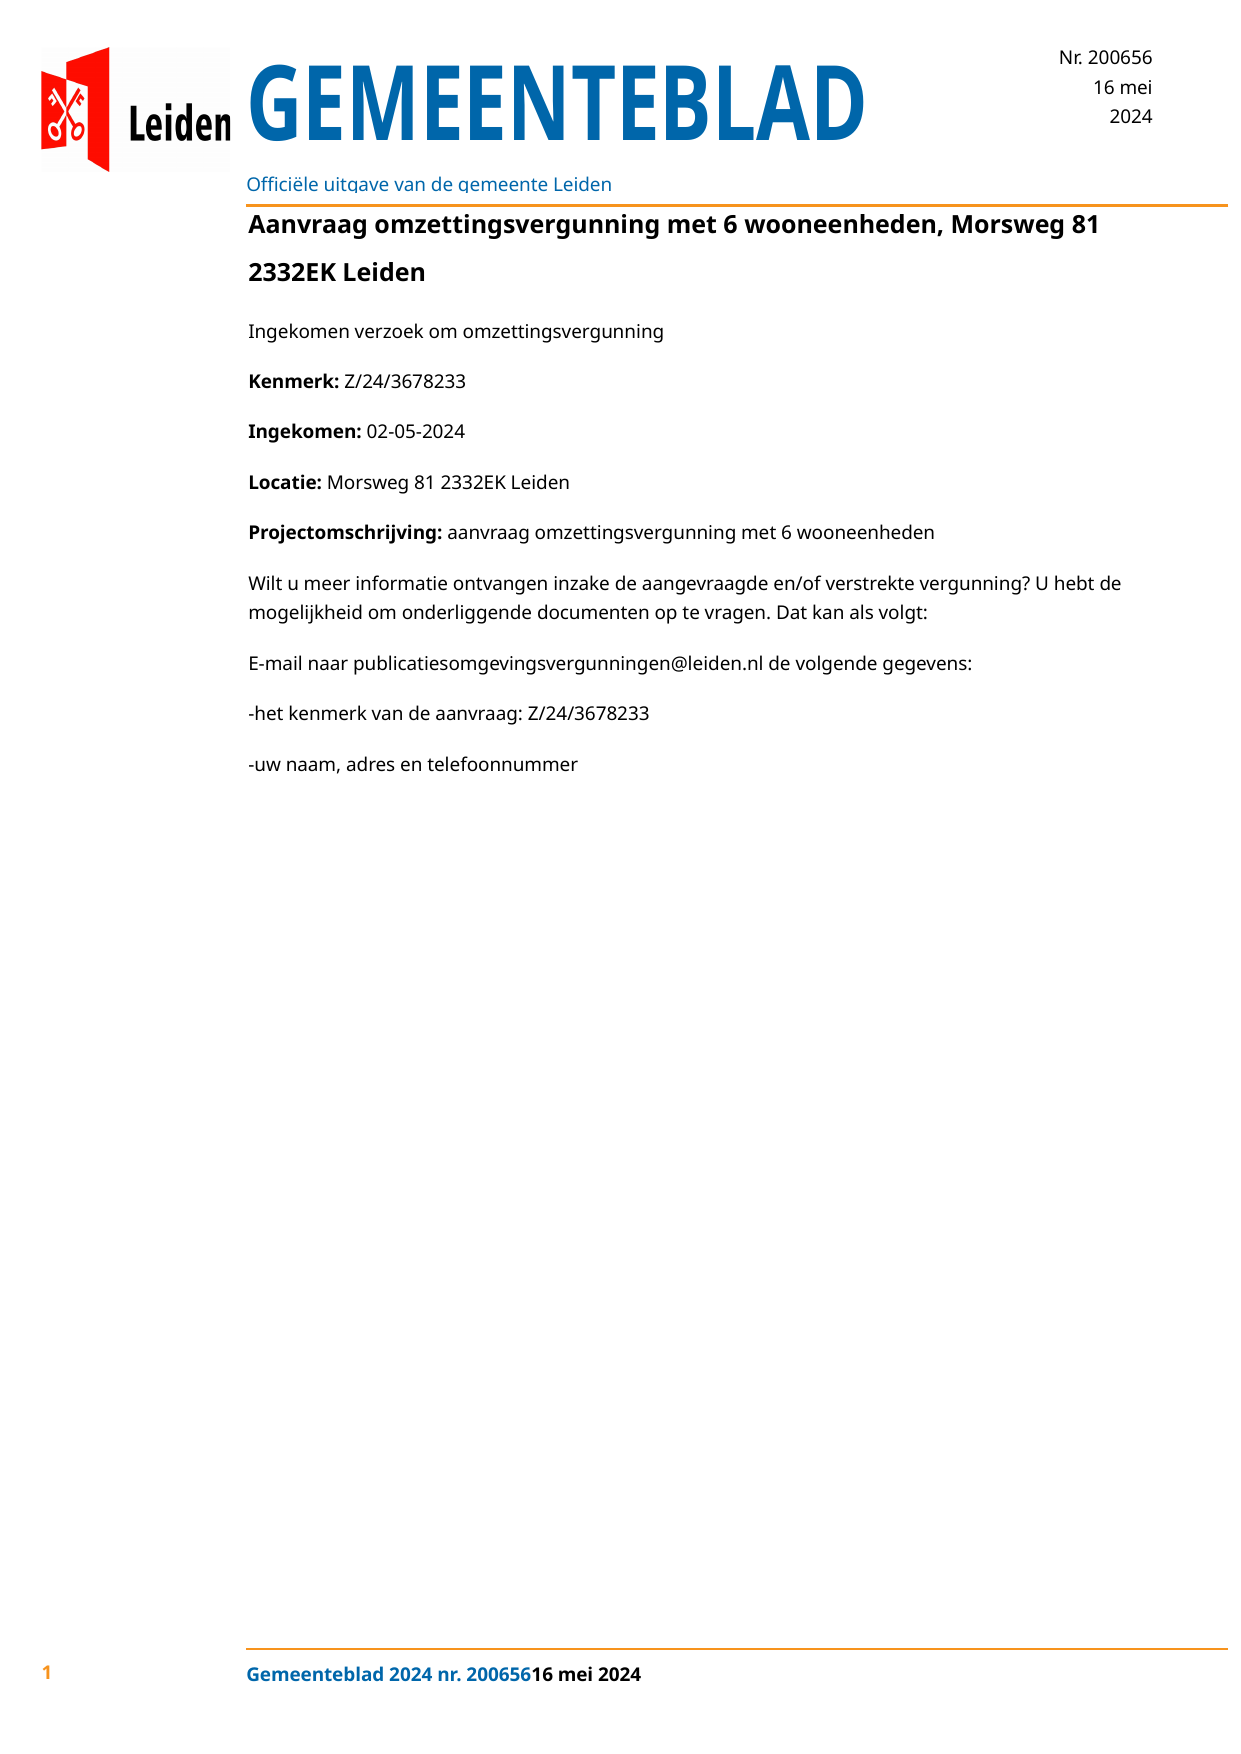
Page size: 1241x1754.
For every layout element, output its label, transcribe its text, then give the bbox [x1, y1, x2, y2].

text E-mail naar publicatiesomgevingsvergunningen@leiden.nl de volgende gegevens: [248, 650, 1152, 676]
text Aanvraag omzettingsvergunning met 6 wooneenheden, Morsweg 81 2332EK Leiden [248, 207, 1152, 288]
text -het kenmerk van de aanvraag: Z/24/3678233 [248, 700, 1152, 726]
text Projectomschrijving: aanvraag omzettingsvergunning met 6 wooneenheden [248, 519, 1152, 545]
text Wilt u meer informatie ontvangen inzake de aangevraagde en/of verstrekte vergunning? U hebt de mogelijkheid om onderliggende documenten op te vragen. Dat kan als volgt: [248, 570, 1152, 625]
picture [41, 47, 231, 172]
text Ingekomen verzoek om omzettingsvergunning [248, 318, 1152, 344]
text Locatie: Morsweg 81 2332EK Leiden [248, 469, 1152, 495]
text Ingekomen: 02-05-2024 [248, 419, 1152, 444]
text Kenmerk: Z/24/3678233 [248, 368, 1152, 394]
text -uw naam, adres en telefoonnummer [248, 751, 1152, 777]
